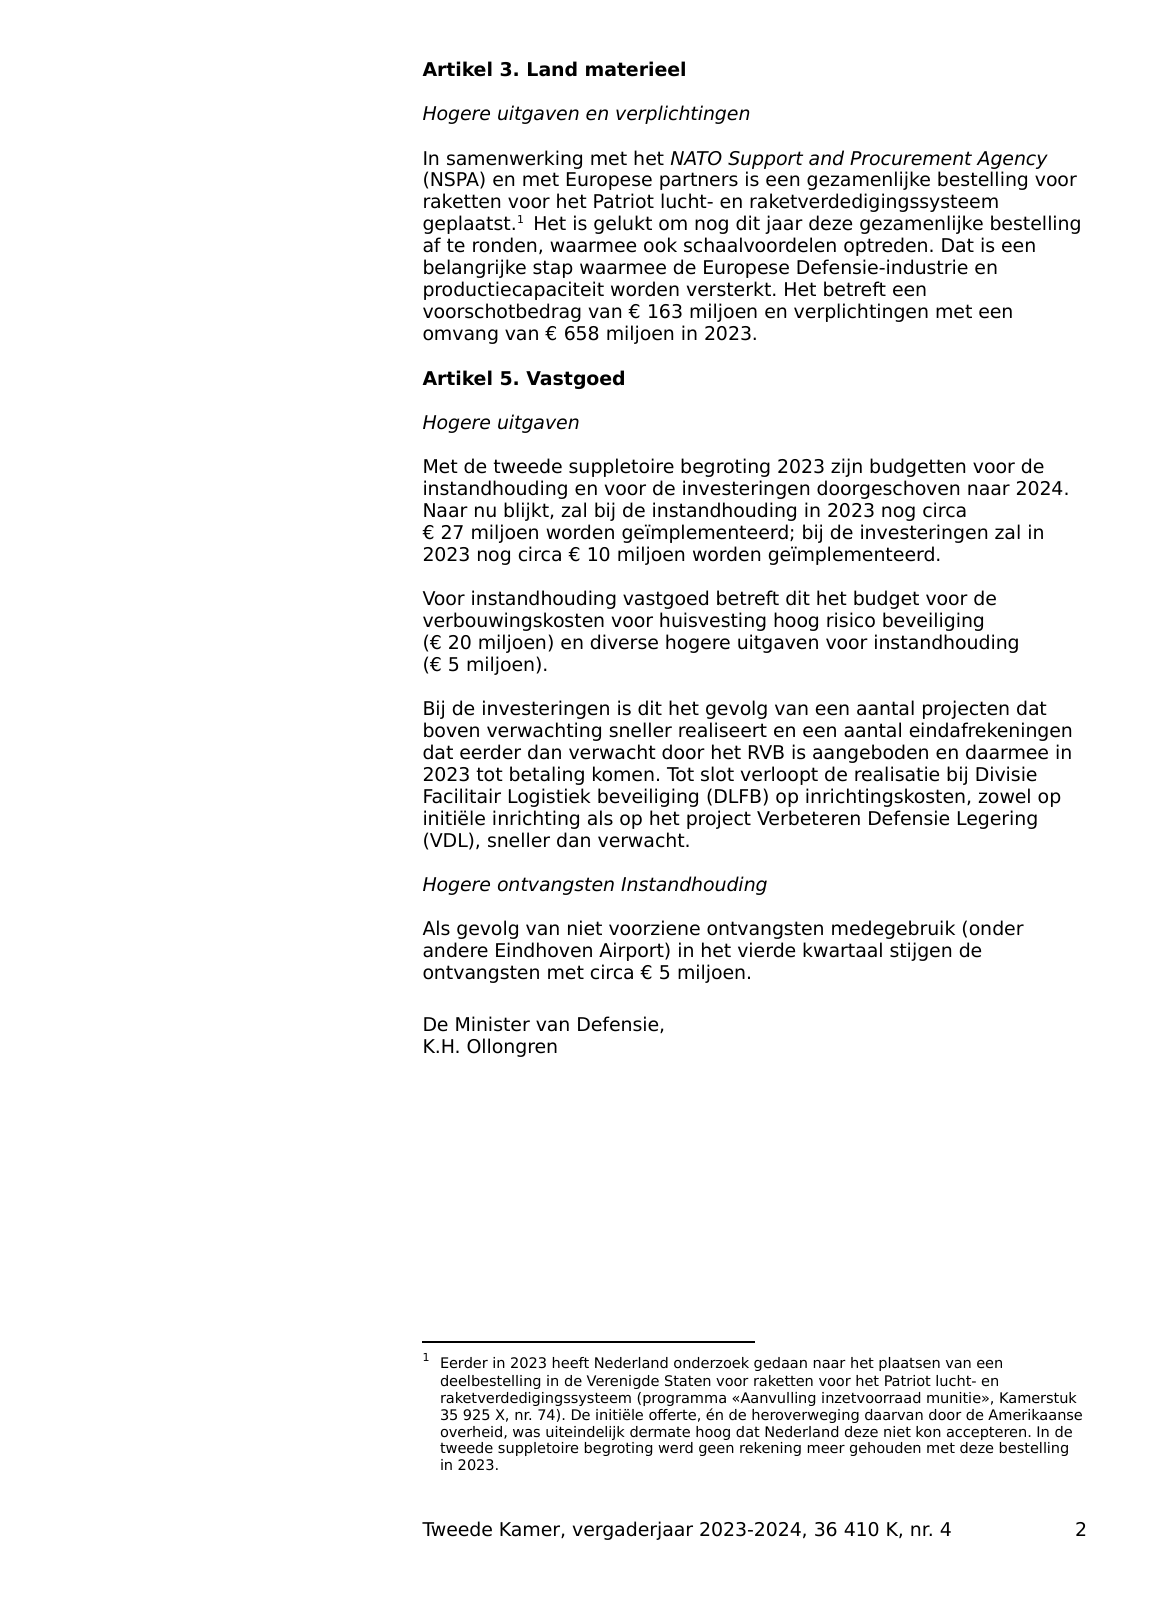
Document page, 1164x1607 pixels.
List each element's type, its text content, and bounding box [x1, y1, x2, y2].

subtitle Hogere uitgaven en verplichtingen [422, 103, 1087, 125]
text Bij de investeringen is dit het gevolg van een aantal projecten dat boven verwachting sneller realiseert en een aantal eindafrekeningen dat eerder dan verwacht door het RVB is aangeboden en daarmee in 2023 tot betaling komen. Tot slot verloopt de realisatie bij Divisie Facilitair Logistiek beveiliging (DLFB) op inrichtingskosten, zowel op initiële inrichting als op het project Verbeteren Defensie Legering (VDL), sneller dan verwacht. [422, 698, 1087, 852]
subtitle Hogere ontvangsten Instandhouding [422, 874, 1087, 896]
text De Minister van Defensie, K.H. Ollongren [422, 1014, 1087, 1058]
text In samenwerking met het NATO Support and Procurement Agency (NSPA) en met Europese partners is een gezamenlijke bestelling voor raketten voor het Patriot lucht- en raketverdedigingssysteem geplaatst. Het is gelukt om nog dit jaar deze gezamenlijke bestelling af te ronden, waarmee ook schaalvoordelen optreden. Dat is een belangrijke stap waarmee de Europese Defensie-industrie en productiecapaciteit worden versterkt. Het betreft een voorschotbedrag van € 163 miljoen en verplichtingen met een omvang van € 658 miljoen in 2023. [422, 147, 1087, 345]
text Als gevolg van niet voorziene ontvangsten medegebruik (onder andere Eindhoven Airport) in het vierde kwartaal stijgen de ontvangsten met circa € 5 miljoen. [422, 918, 1087, 984]
subtitle Artikel 5. Vastgoed [422, 367, 1087, 389]
subtitle Artikel 3. Land materieel [422, 59, 1087, 81]
text Met de tweede suppletoire begroting 2023 zijn budgetten voor de instandhouding en voor de investeringen doorgeschoven naar 2024. Naar nu blijkt, zal bij de instandhouding in 2023 nog circa € 27 miljoen worden geïmplementeerd; bij de investeringen zal in 2023 nog circa € 10 miljoen worden geïmplementeerd. [422, 456, 1087, 566]
text Eerder in 2023 heeft Nederland onderzoek gedaan naar het plaatsen van een deelbestelling in de Verenigde Staten voor raketten voor het Patriot lucht- en raketverdedigingssysteem (programma «Aanvulling inzetvoorraad munitie», Kamerstuk 35 925 X, nr. 74). De initiële offerte, én de heroverweging daarvan door de Amerikaanse overheid, was uiteindelijk dermate hoog dat Nederland deze niet kon accepteren. In de tweede suppletoire begroting werd geen rekening meer gehouden met deze bestelling in 2023. [422, 1351, 1087, 1474]
subtitle Hogere uitgaven [422, 412, 1087, 433]
text Voor instandhouding vastgoed betreft dit het budget voor de verbouwingskosten voor huisvesting hoog risico beveiliging (€ 20 miljoen) en diverse hogere uitgaven voor instandhouding (€ 5 miljoen). [422, 588, 1087, 676]
